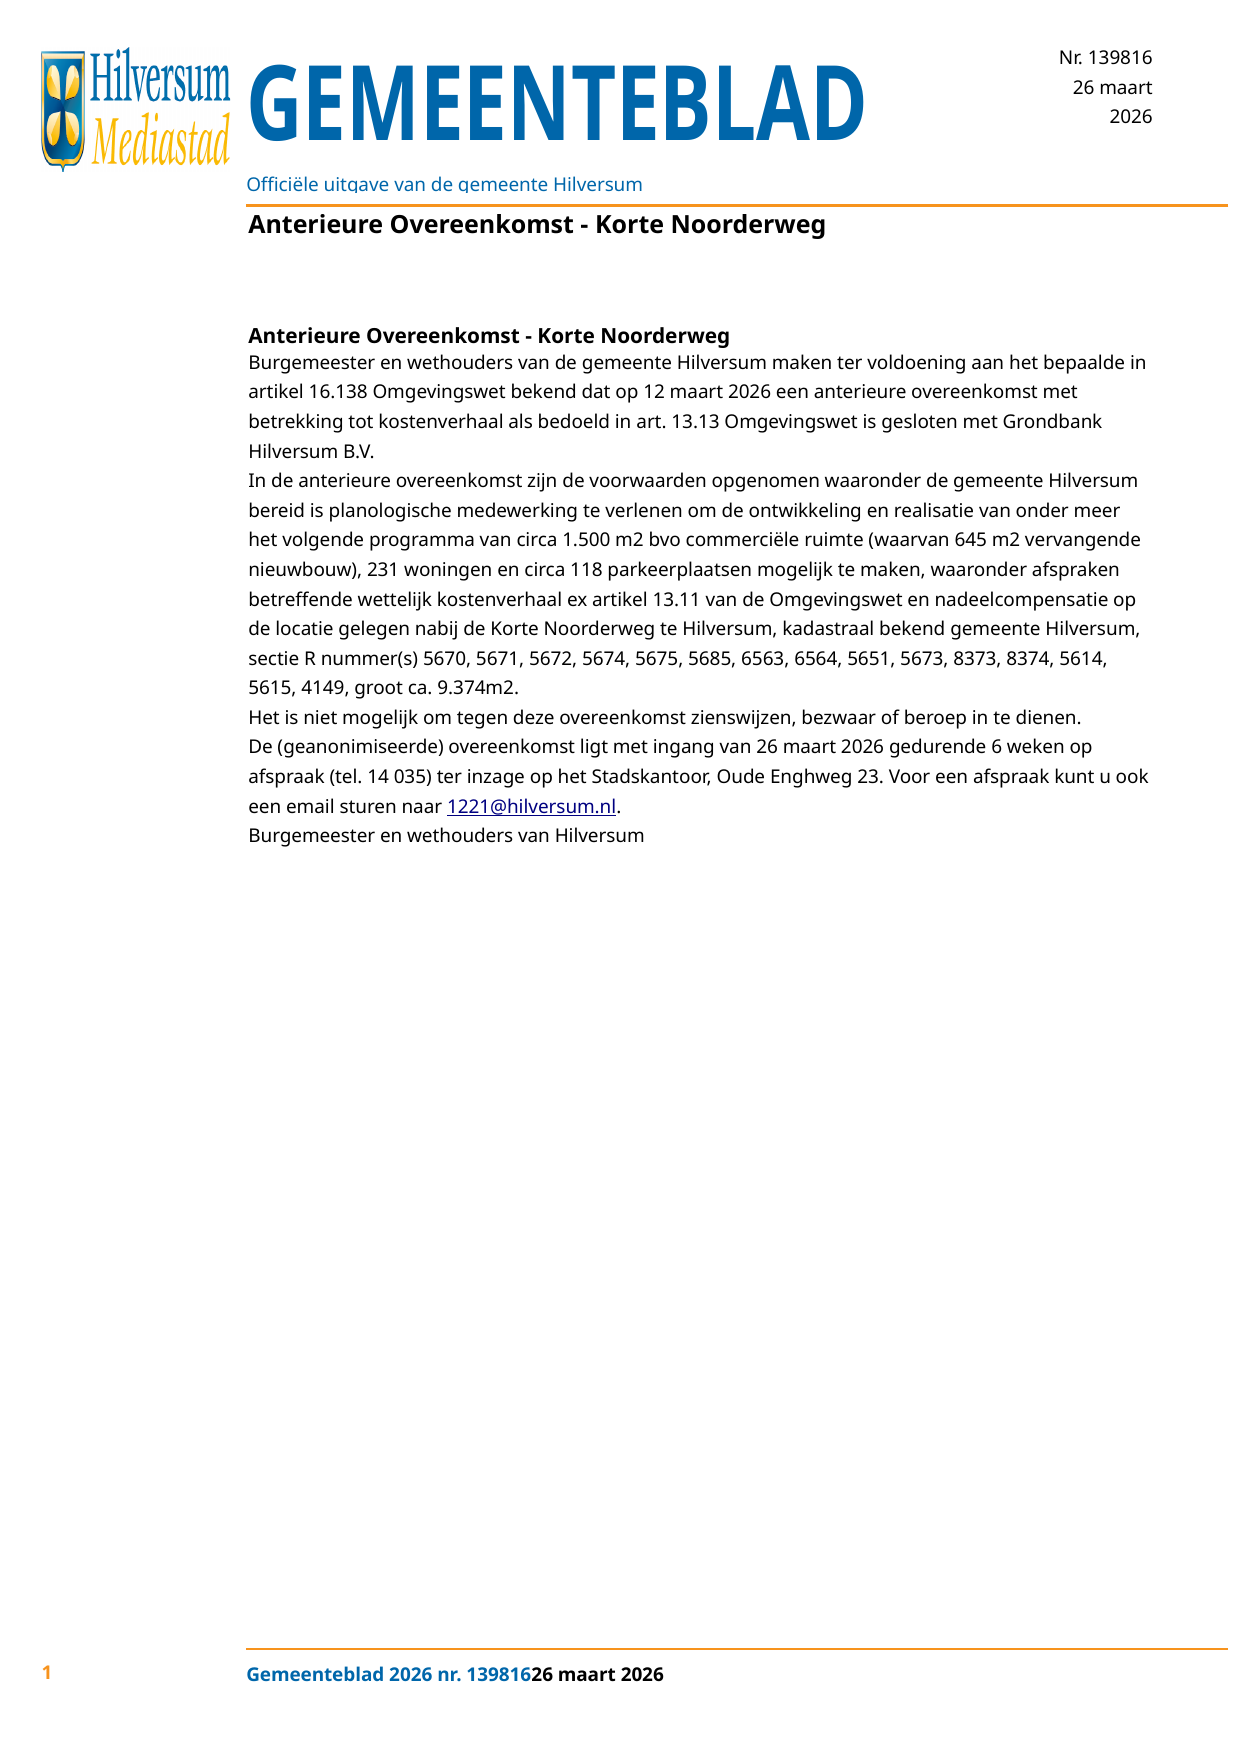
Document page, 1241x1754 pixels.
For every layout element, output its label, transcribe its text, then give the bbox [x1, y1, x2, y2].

text Anterieure Overeenkomst - Korte Noorderweg [248, 321, 1152, 349]
text Burgemeester en wethouders van Hilversum [248, 822, 1152, 848]
text In de anterieure overeenkomst zijn de voorwaarden opgenomen waaronder de gemeente Hilversum bereid is planologische medewerking te verlenen om de ontwikkeling en realisatie van onder meer het volgende programma van circa 1.500 m2 bvo commerciële ruimte (waarvan 645 m2 vervangende nieuwbouw), 231 woningen en circa 118 parkeerplaatsen mogelijk te maken, waaronder afspraken betreffende wettelijk kostenverhaal ex artikel 13.11 van de Omgevingswet en nadeelcompensatie op de locatie gelegen nabij de Korte Noorderweg te Hilversum, kadastraal bekend gemeente Hilversum, sectie R nummer(s) 5670, 5671, 5672, 5674, 5675, 5685, 6563, 6564, 5651, 5673, 8373, 8374, 5614, 5615, 4149, groot ca. 9.374m2. [248, 467, 1152, 700]
text Anterieure Overeenkomst - Korte Noorderweg [248, 207, 1152, 241]
text Burgemeester en wethouders van de gemeente Hilversum maken ter voldoening aan het bepaalde in artikel 16.138 Omgevingswet bekend dat op 12 maart 2026 een anterieure overeenkomst met betrekking tot kostenverhaal als bedoeld in art. 13.13 Omgevingswet is gesloten met Grondbank Hilversum B.V. [248, 349, 1152, 464]
text De (geanonimiseerde) overeenkomst ligt met ingang van 26 maart 2026 gedurende 6 weken op afspraak (tel. 14 035) ter inzage op het Stadskantoor, Oude Enghweg 23. Voor een afspraak kunt u ook een email sturen naar 1221@hilversum.nl. [248, 734, 1152, 819]
text Het is niet mogelijk om tegen deze overeenkomst zienswijzen, bezwaar of beroep in te dienen. [248, 704, 1152, 730]
picture [41, 47, 231, 172]
